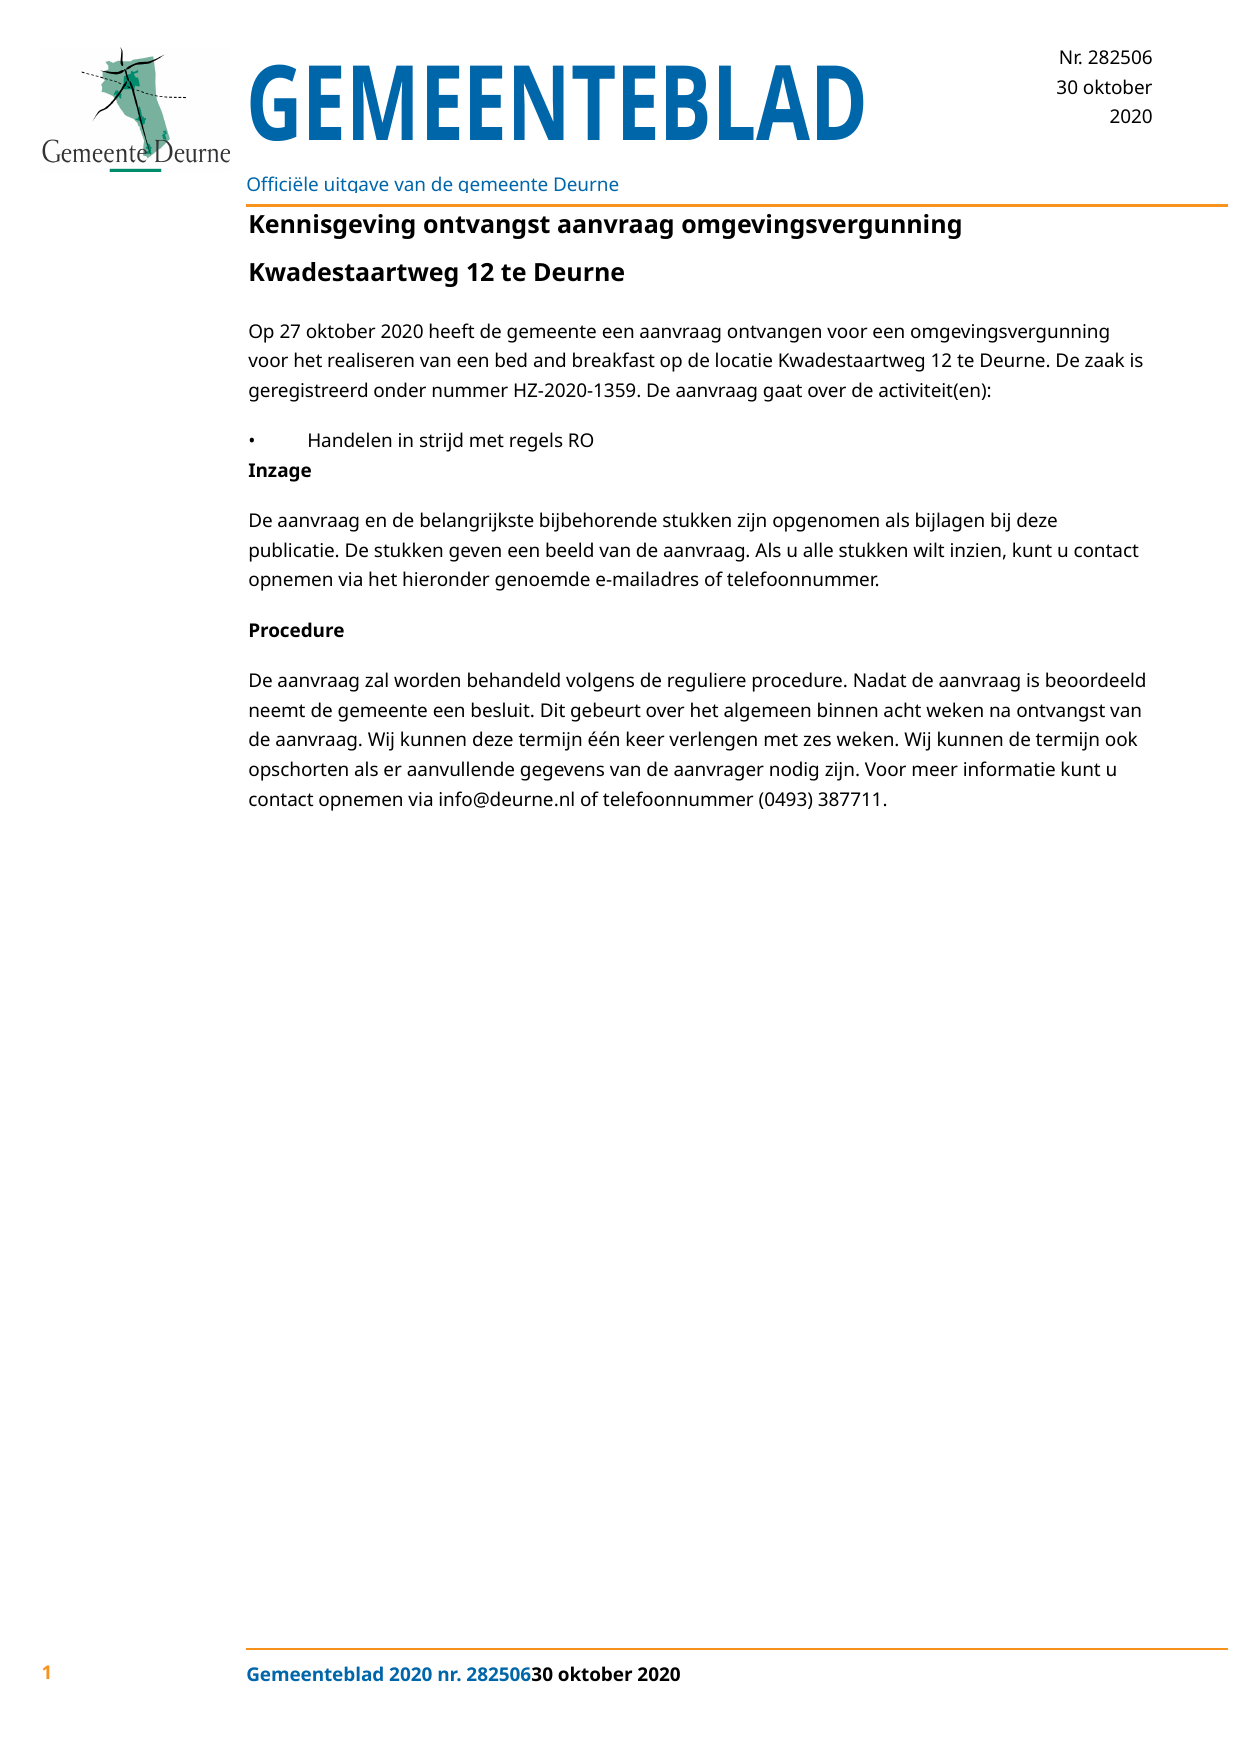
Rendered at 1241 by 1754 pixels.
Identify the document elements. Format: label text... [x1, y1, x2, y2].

picture [41, 47, 231, 172]
text Inzage [248, 457, 1152, 483]
text Kennisgeving ontvangst aanvraag omgevingsvergunning Kwadestaartweg 12 te Deurne [248, 207, 1152, 288]
text De aanvraag en de belangrijkste bijbehorende stukken zijn opgenomen als bijlagen bij deze publicatie. De stukken geven een beeld van de aanvraag. Als u alle stukken wilt inzien, kunt u contact opnemen via het hieronder genoemde e-mailadres of telefoonnummer. [248, 507, 1152, 592]
list Handelen in strijd met regels RO [248, 427, 1152, 453]
text Procedure [248, 617, 1152, 643]
text Op 27 oktober 2020 heeft de gemeente een aanvraag ontvangen voor een omgevingsvergunning voor het realiseren van een bed and breakfast op de locatie Kwadestaartweg 12 te Deurne. De zaak is geregistreerd onder nummer HZ-2020-1359. De aanvraag gaat over de activiteit(en): [248, 318, 1152, 403]
text De aanvraag zal worden behandeld volgens de reguliere procedure. Nadat de aanvraag is beoordeeld neemt de gemeente een besluit. Dit gebeurt over het algemeen binnen acht weken na ontvangst van de aanvraag. Wij kunnen deze termijn één keer verlengen met zes weken. Wij kunnen de termijn ook opschorten als er aanvullende gegevens van de aanvrager nodig zijn. Voor meer informatie kunt u contact opnemen via info@deurne.nl of telefoonnummer (0493) 387711. [248, 667, 1152, 812]
